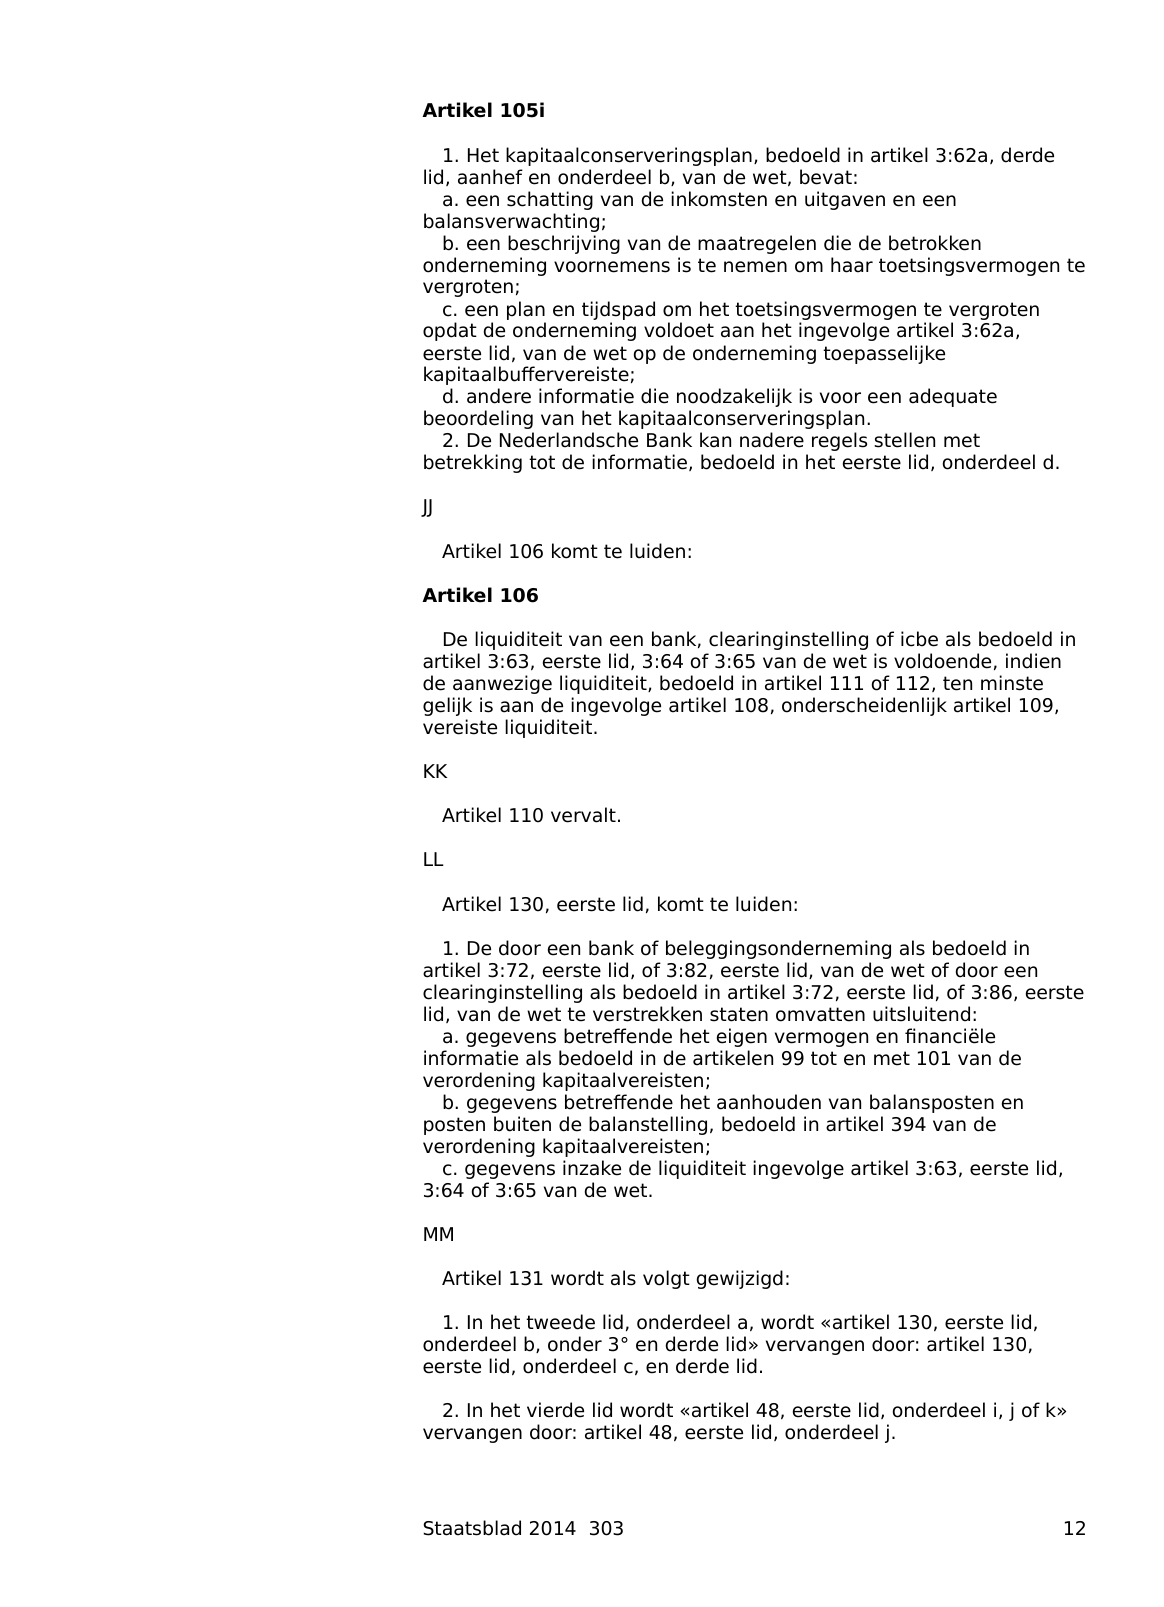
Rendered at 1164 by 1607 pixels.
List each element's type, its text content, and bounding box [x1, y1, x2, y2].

text 1. In het tweede lid, onderdeel a, wordt «artikel 130, eerste lid, onderdeel b, onder 3° en derde lid» vervangen door: artikel 130, eerste lid, onderdeel c, en derde lid. [422, 1312, 1087, 1378]
text De liquiditeit van een bank, clearinginstelling of icbe als bedoeld in artikel 3:63, eerste lid, 3:64 of 3:65 van de wet is voldoende, indien de aanwezige liquiditeit, bedoeld in artikel 111 of 112, ten minste gelijk is aan de ingevolge artikel 108, onderscheidenlijk artikel 109, vereiste liquiditeit. [422, 629, 1087, 739]
text d. andere informatie die noodzakelijk is voor een adequate beoordeling van het kapitaalconserveringsplan. [422, 386, 1087, 430]
text 2. In het vierde lid wordt «artikel 48, eerste lid, onderdeel i, j of k» vervangen door: artikel 48, eerste lid, onderdeel j. [422, 1400, 1087, 1444]
text a. een schatting van de inkomsten en uitgaven en een balansverwachting; [422, 188, 1087, 232]
subtitle Artikel 106 [422, 585, 1087, 607]
text c. een plan en tijdspad om het toetsingsvermogen te vergroten opdat de onderneming voldoet aan het ingevolge artikel 3:62a, eerste lid, van de wet op de onderneming toepasselijke kapitaalbuffervereiste; [422, 298, 1087, 386]
text c. gegevens inzake de liquiditeit ingevolge artikel 3:63, eerste lid, 3:64 of 3:65 van de wet. [422, 1157, 1087, 1201]
text b. gegevens betreffende het aanhouden van balansposten en posten buiten de balanstelling, bedoeld in artikel 394 van de verordening kapitaalvereisten; [422, 1092, 1087, 1157]
text 1. De door een bank of beleggingsonderneming als bedoeld in artikel 3:72, eerste lid, of 3:82, eerste lid, van de wet of door een clearinginstelling als bedoeld in artikel 3:72, eerste lid, of 3:86, eerste lid, van de wet te verstrekken staten omvatten uitsluitend: [422, 938, 1087, 1026]
text 1. Het kapitaalconserveringsplan, bedoeld in artikel 3:62a, derde lid, aanhef en onderdeel b, van de wet, bevat: [422, 144, 1087, 188]
text Artikel 106 komt te luiden: [422, 541, 1087, 563]
text Artikel 131 wordt als volgt gewijzigd: [422, 1268, 1087, 1290]
text Artikel 110 vervalt. [422, 805, 1087, 827]
text Artikel 130, eerste lid, komt te luiden: [422, 893, 1087, 916]
text MM [422, 1224, 1087, 1246]
text JJ [422, 496, 1087, 518]
text a. gegevens betreffende het eigen vermogen en financiële informatie als bedoeld in de artikelen 99 tot en met 101 van de verordening kapitaalvereisten; [422, 1026, 1087, 1092]
text b. een beschrijving van de maatregelen die de betrokken onderneming voornemens is te nemen om haar toetsingsvermogen te vergroten; [422, 232, 1087, 298]
text LL [422, 849, 1087, 871]
subtitle Artikel 105i [422, 100, 1087, 122]
text 2. De Nederlandsche Bank kan nadere regels stellen met betrekking tot de informatie, bedoeld in het eerste lid, onderdeel d. [422, 430, 1087, 474]
text KK [422, 761, 1087, 783]
